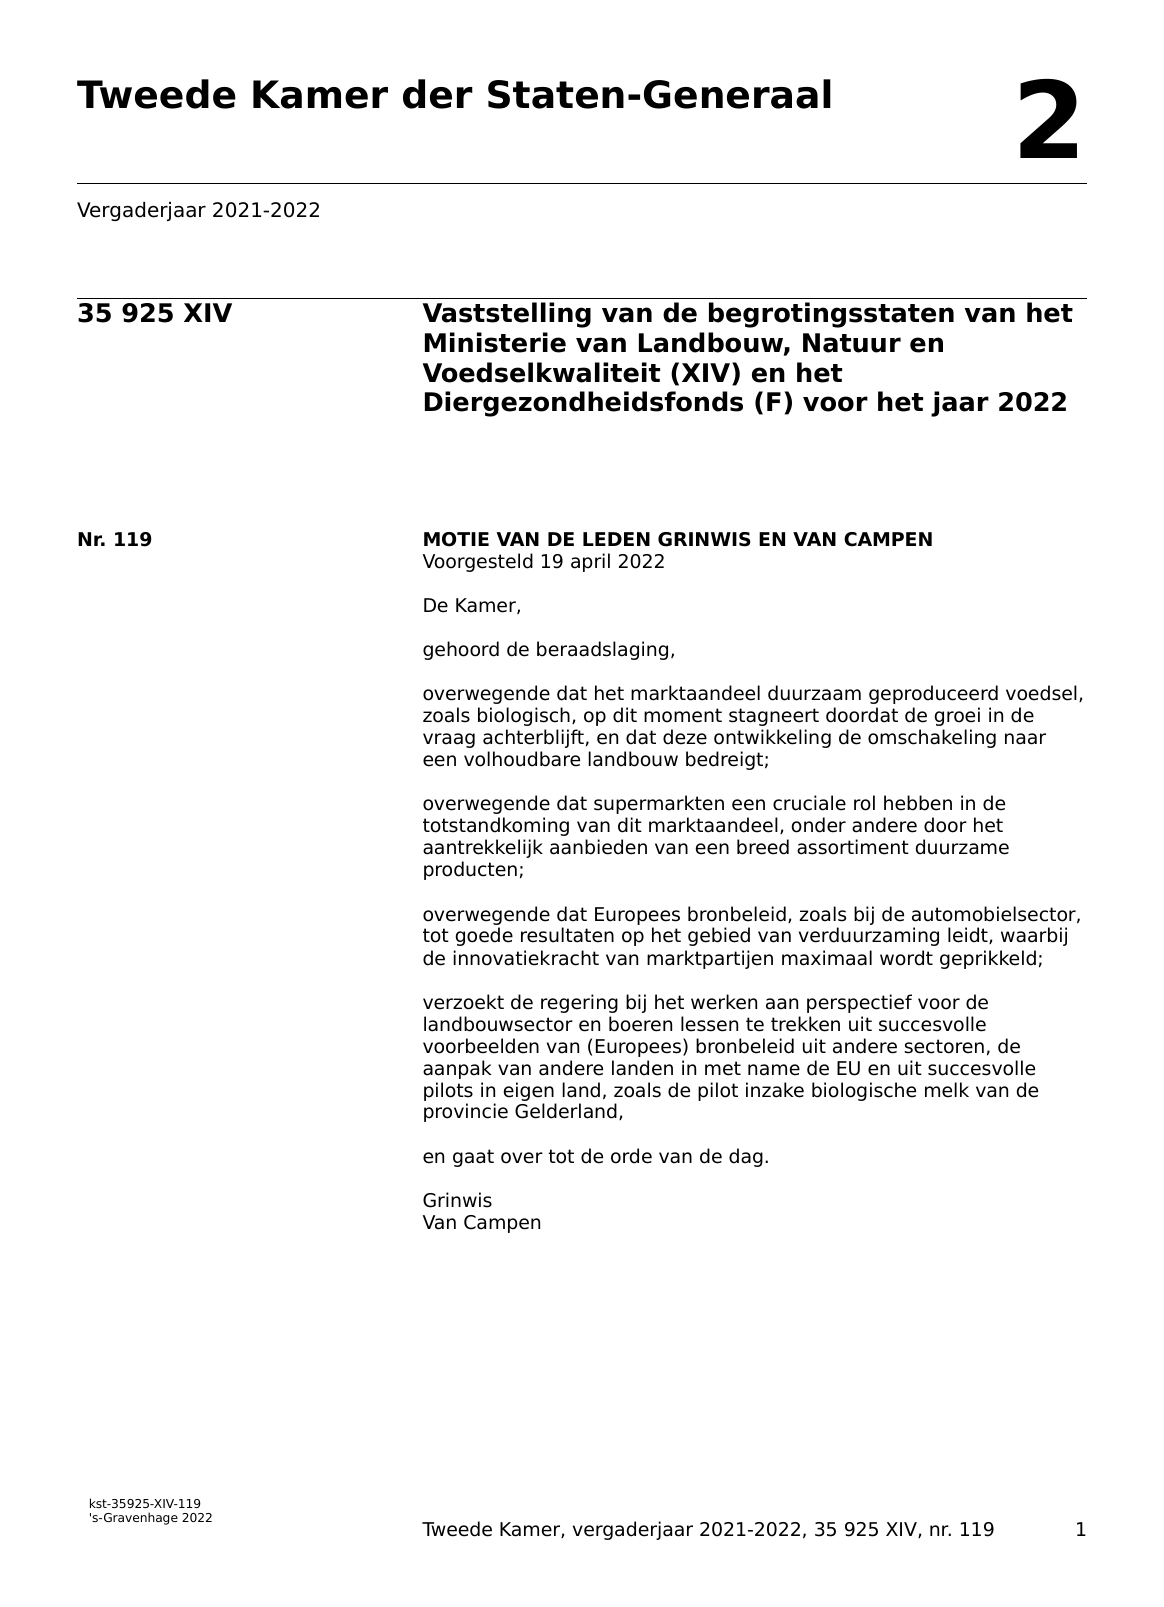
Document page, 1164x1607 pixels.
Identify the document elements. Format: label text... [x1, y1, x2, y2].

subtitle 35 925 XIV Vaststelling van de begrotingsstaten van het Ministerie van Landbouw, Natuur en Voedselkwaliteit (XIV) en het Diergezondheidsfonds (F) voor het jaar 2022 [77, 299, 1087, 418]
table_cell Vergaderjaar 2021-2022 [77, 184, 1087, 298]
text kst-35925-XIV-119 [88, 1497, 323, 1511]
text Voorgesteld 19 april 2022 [422, 551, 1087, 573]
text overwegende dat supermarkten een cruciale rol hebben in de totstandkoming van dit marktaandeel, onder andere door het aantrekkelijk aanbieden van een breed assortiment duurzame producten; [422, 793, 1087, 881]
text De Kamer, [422, 595, 1087, 617]
text overwegende dat het marktaandeel duurzaam geproduceerd voedsel, zoals biologisch, op dit moment stagneert doordat de groei in de vraag achterblijft, en dat deze ontwikkeling de omschakeling naar een volhoudbare landbouw bedreigt; [422, 683, 1087, 771]
text en gaat over tot de orde van de dag. [422, 1146, 1087, 1168]
text Grinwis [422, 1190, 1087, 1212]
text 's-Gravenhage 2022 [88, 1511, 323, 1525]
text Van Campen [422, 1212, 1087, 1234]
table_header 2 [886, 59, 1087, 183]
text overwegende dat Europees bronbeleid, zoals bij de automobielsector, tot goede resultaten op het gebied van verduurzaming leidt, waarbij de innovatiekracht van marktpartijen maximaal wordt geprikkeld; [422, 903, 1087, 969]
table_header Tweede Kamer der Staten-Generaal [77, 59, 886, 183]
text verzoekt de regering bij het werken aan perspectief voor de landbouwsector en boeren lessen te trekken uit succesvolle voorbeelden van (Europees) bronbeleid uit andere sectoren, de aanpak van andere landen in met name de EU en uit succesvolle pilots in eigen land, zoals de pilot inzake biologische melk van de provincie Gelderland, [422, 992, 1087, 1123]
subtitle Nr. 119 MOTIE VAN DE LEDEN GRINWIS EN VAN CAMPEN [77, 529, 1087, 551]
text gehoord de beraadslaging, [422, 639, 1087, 661]
